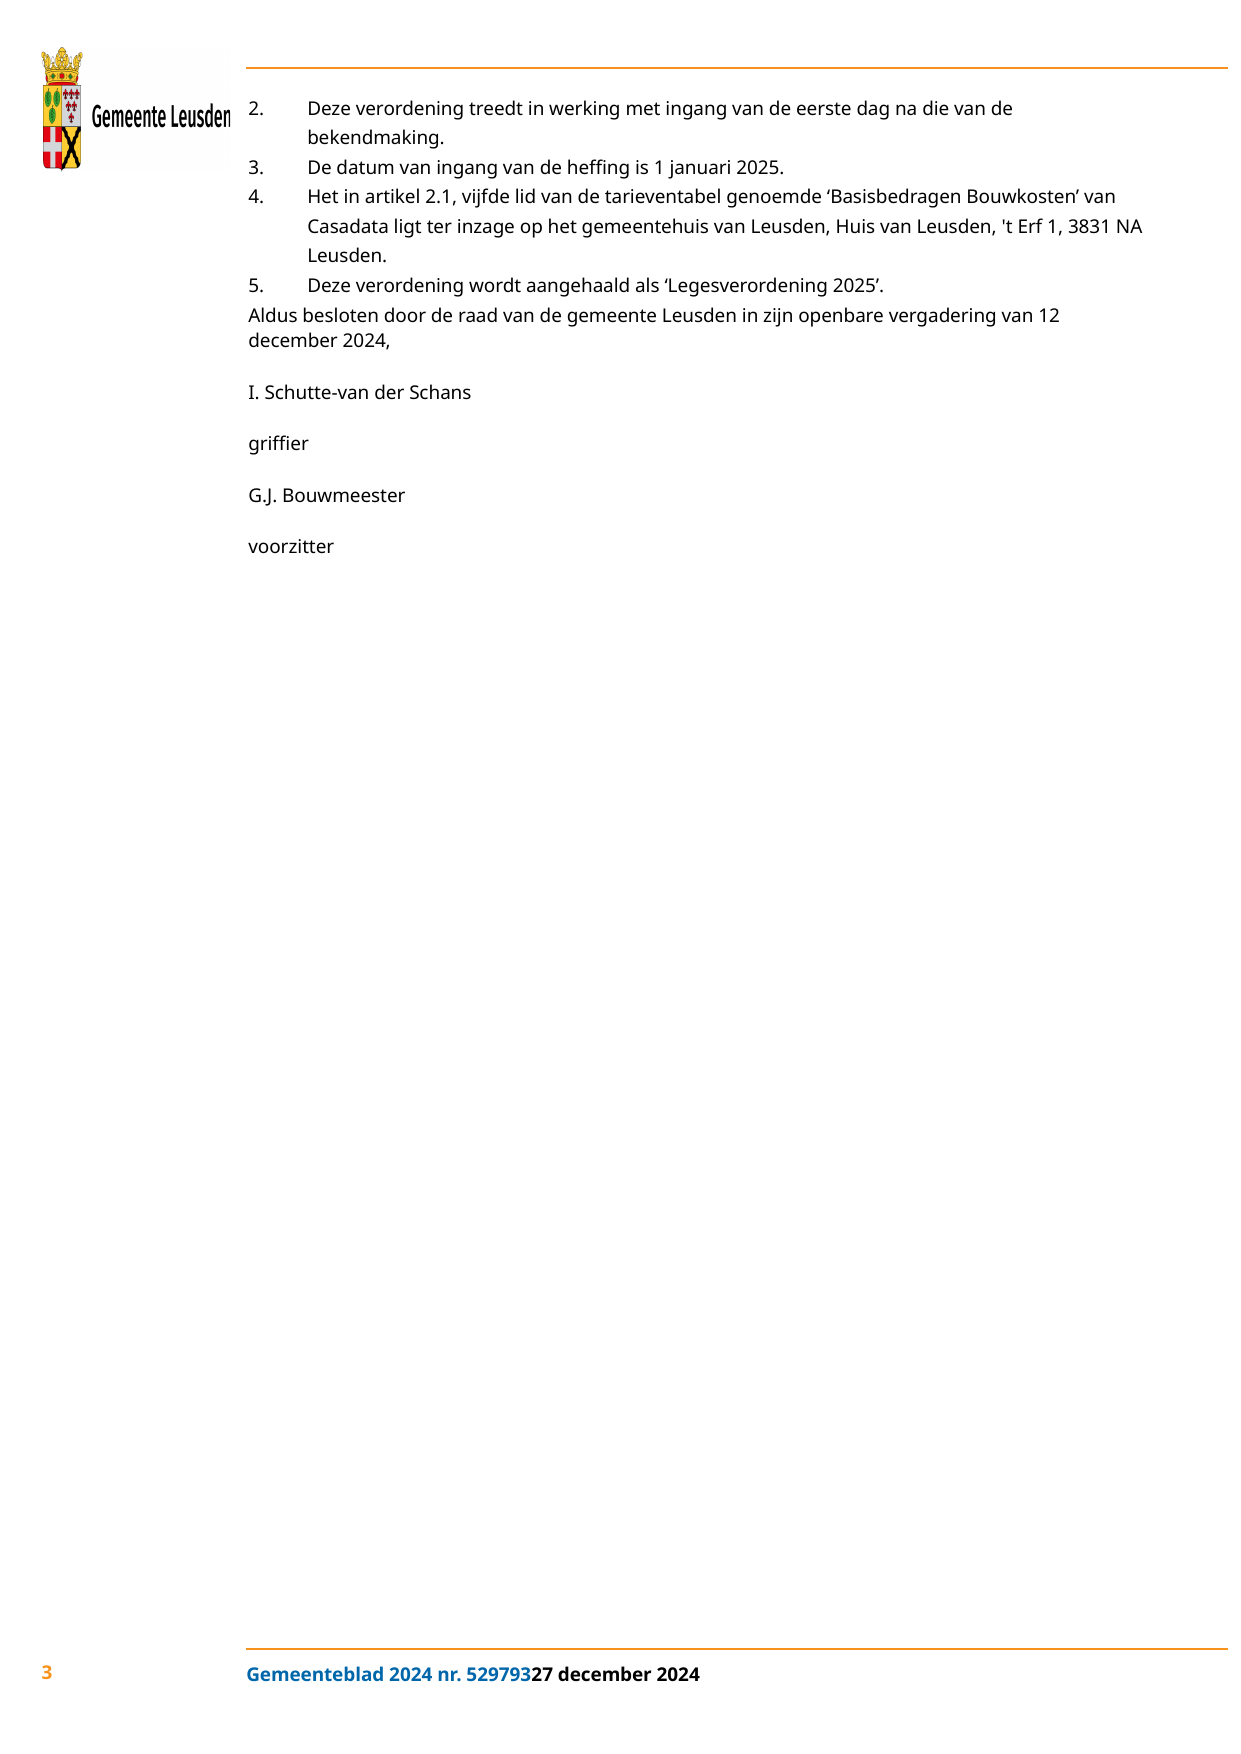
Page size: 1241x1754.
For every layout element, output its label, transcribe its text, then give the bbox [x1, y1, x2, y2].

list De datum van ingang van de heffing is 1 januari 2025. [248, 154, 1152, 180]
text voorzitter [248, 533, 1152, 559]
text Aldus besloten door de raad van de gemeente Leusden in zijn openbare vergadering van 12 december 2024, [248, 302, 1152, 353]
list Het in artikel 2.1, vijfde lid van de tarieventabel genoemde ‘Basisbedragen Bouwkosten’ van Casadata ligt ter inzage op het gemeentehuis van Leusden, Huis van Leusden, 't Erf 1, 3831 NA Leusden. [248, 183, 1152, 268]
picture [41, 47, 231, 172]
text I. Schutte-van der Schans [248, 379, 1152, 405]
text griffier [248, 431, 1152, 456]
list Deze verordening wordt aangehaald als ‘Legesverordening 2025’. [248, 272, 1152, 298]
list Deze verordening treedt in werking met ingang van de eerste dag na die van de bekendmaking. [248, 95, 1152, 150]
text G.J. Bouwmeester [248, 482, 1152, 508]
